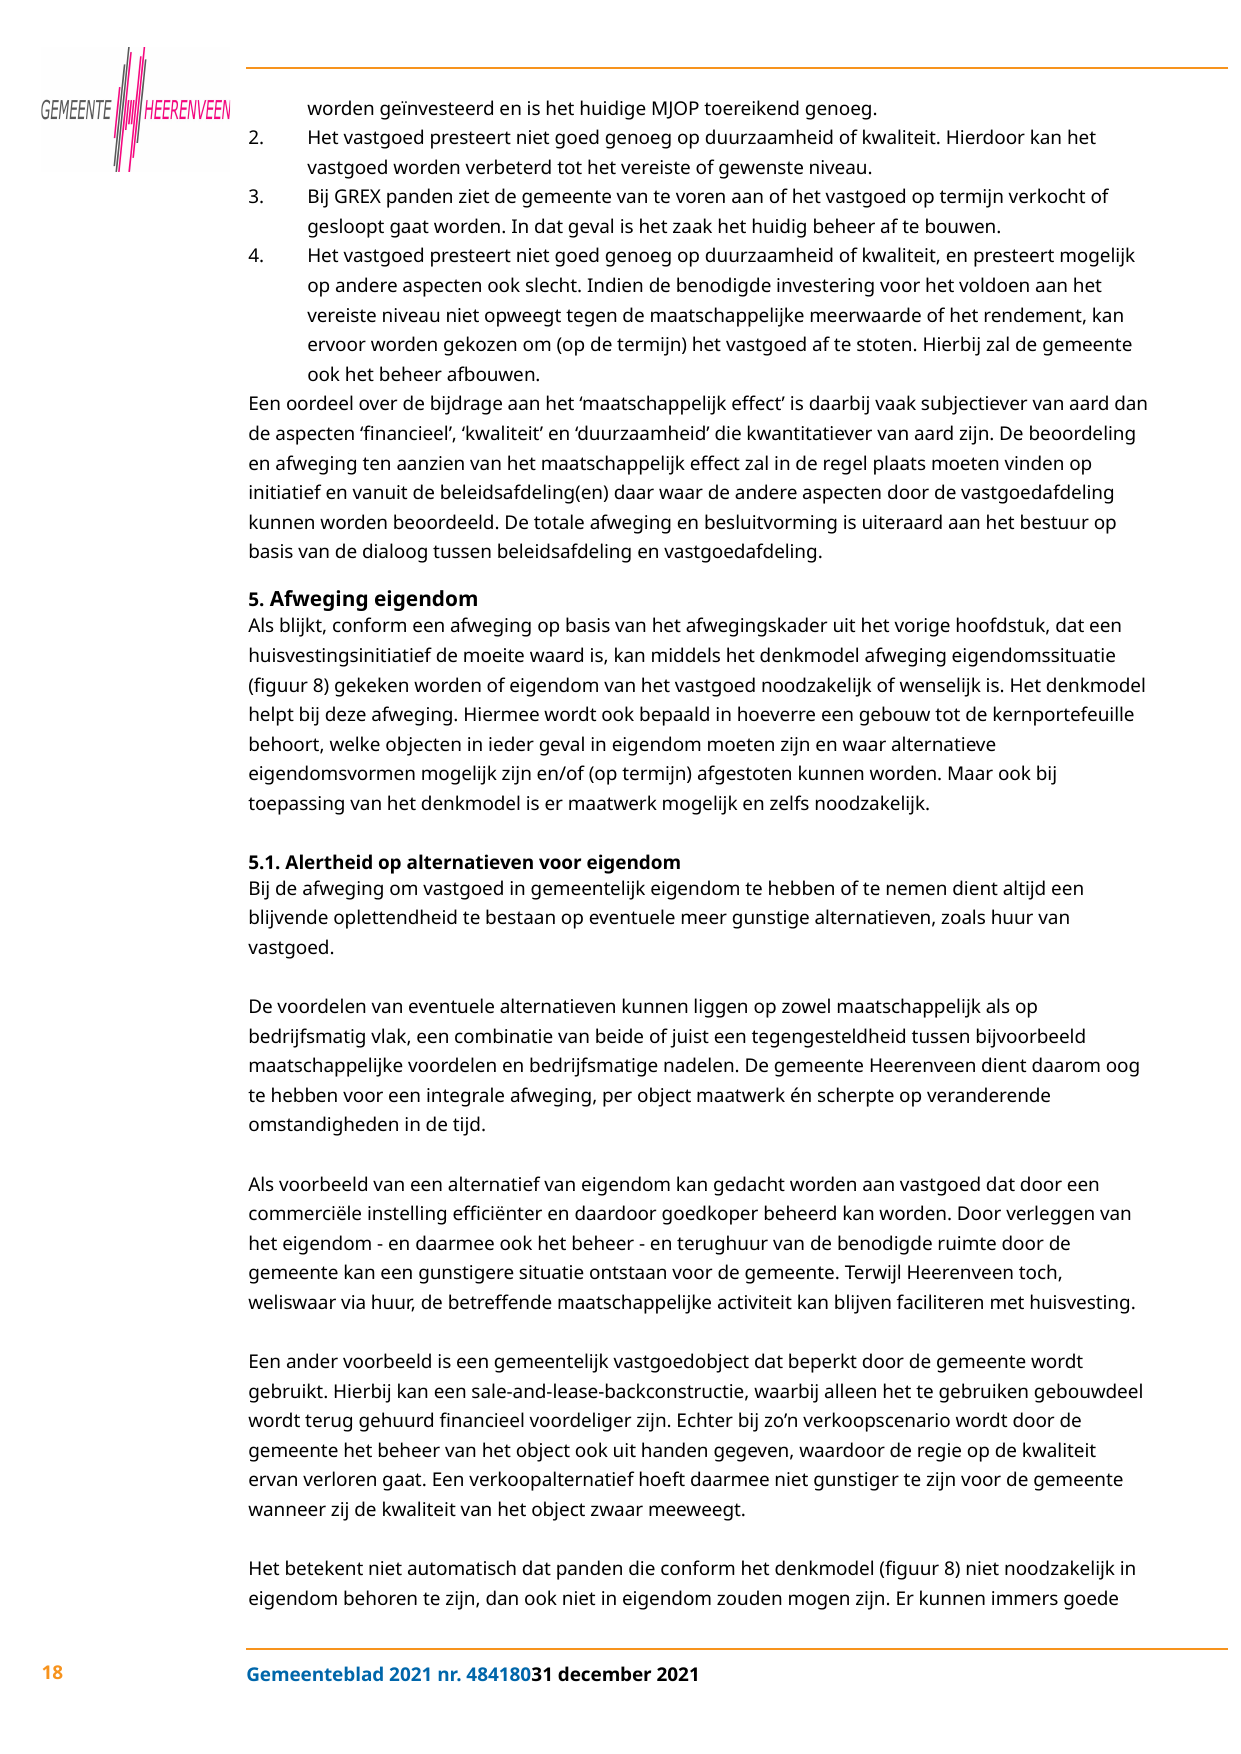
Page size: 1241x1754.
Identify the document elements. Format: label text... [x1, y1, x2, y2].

text De voordelen van eventuele alternatieven kunnen liggen op zowel maatschappelijk als op bedrijfsmatig vlak, een combinatie van beide of juist een tegengesteldheid tussen bijvoorbeeld maatschappelijke voordelen en bedrijfsmatige nadelen. De gemeente Heerenveen dient daarom oog te hebben voor een integrale afweging, per object maatwerk én scherpte op veranderende omstandigheden in de tijd. [248, 993, 1152, 1137]
text Een oordeel over de bijdrage aan het ‘maatschappelijk effect’ is daarbij vaak subjectiever van aard dan de aspecten ‘financieel’, ‘kwaliteit’ en ‘duurzaamheid’ die kwantitatiever van aard zijn. De beoordeling en afweging ten aanzien van het maatschappelijk effect zal in de regel plaats moeten vinden op initiatief en vanuit de beleidsafdeling(en) daar waar de andere aspecten door de vastgoedafdeling kunnen worden beoordeeld. De totale afweging en besluitvorming is uiteraard aan het bestuur op basis van de dialoog tussen beleidsafdeling en vastgoedafdeling. [248, 391, 1152, 564]
text Een ander voorbeeld is een gemeentelijk vastgoedobject dat beperkt door de gemeente wordt gebruikt. Hierbij kan een sale-and-lease-backconstructie, waarbij alleen het te gebruiken gebouwdeel wordt terug gehuurd financieel voordeliger zijn. Echter bij zo’n verkoopscenario wordt door de gemeente het beheer van het object ook uit handen gegeven, waardoor de regie op de kwaliteit ervan verloren gaat. Een verkoopalternatief hoeft daarmee niet gunstiger te zijn voor de gemeente wanneer zij de kwaliteit van het object zwaar meeweegt. [248, 1348, 1152, 1522]
list worden geïnvesteerd en is het huidige MJOP toereikend genoeg. [248, 95, 1152, 121]
picture [41, 47, 231, 172]
text Als voorbeeld van een alternatief van eigendom kan gedacht worden aan vastgoed dat door een commerciële instelling efficiënter en daardoor goedkoper beheerd kan worden. Door verleggen van het eigendom - en daarmee ook het beheer - en terughuur van de benodigde ruimte door de gemeente kan een gunstigere situatie ontstaan voor de gemeente. Terwijl Heerenveen toch, weliswaar via huur, de betreffende maatschappelijke activiteit kan blijven faciliteren met huisvesting. [248, 1171, 1152, 1315]
text Het betekent niet automatisch dat panden die conform het denkmodel (figuur 8) niet noodzakelijk in eigendom behoren te zijn, dan ook niet in eigendom zouden mogen zijn. Er kunnen immers goede [248, 1555, 1152, 1611]
list Het vastgoed presteert niet goed genoeg op duurzaamheid of kwaliteit. Hierdoor kan het vastgoed worden verbeterd tot het vereiste of gewenste niveau. [248, 124, 1152, 180]
text 5. Afweging eigendom [248, 584, 1152, 613]
list Bij GREX panden ziet de gemeente van te voren aan of het vastgoed op termijn verkocht of gesloopt gaat worden. In dat geval is het zaak het huidig beheer af te bouwen. [248, 183, 1152, 239]
list Het vastgoed presteert niet goed genoeg op duurzaamheid of kwaliteit, en presteert mogelijk op andere aspecten ook slecht. Indien de benodigde investering voor het voldoen aan het vereiste niveau niet opweegt tegen de maatschappelijke meerwaarde of het rendement, kan ervoor worden gekozen om (op de termijn) het vastgoed af te stoten. Hierbij zal de gemeente ook het beheer afbouwen. [248, 243, 1152, 387]
text Bij de afweging om vastgoed in gemeentelijk eigendom te hebben of te nemen dient altijd een blijvende oplettendheid te bestaan op eventuele meer gunstige alternatieven, zoals huur van vastgoed. [248, 875, 1152, 960]
text 5.1. Alertheid op alternatieven voor eigendom [248, 849, 1152, 875]
text Als blijkt, conform een afweging op basis van het afwegingskader uit het vorige hoofdstuk, dat een huisvestingsinitiatief de moeite waard is, kan middels het denkmodel afweging eigendomssituatie (figuur 8) gekeken worden of eigendom van het vastgoed noodzakelijk of wenselijk is. Het denkmodel helpt bij deze afweging. Hiermee wordt ook bepaald in hoeverre een gebouw tot de kernportefeuille behoort, welke objecten in ieder geval in eigendom moeten zijn en waar alternatieve eigendomsvormen mogelijk zijn en/of (op termijn) afgestoten kunnen worden. Maar ook bij toepassing van het denkmodel is er maatwerk mogelijk en zelfs noodzakelijk. [248, 613, 1152, 816]
